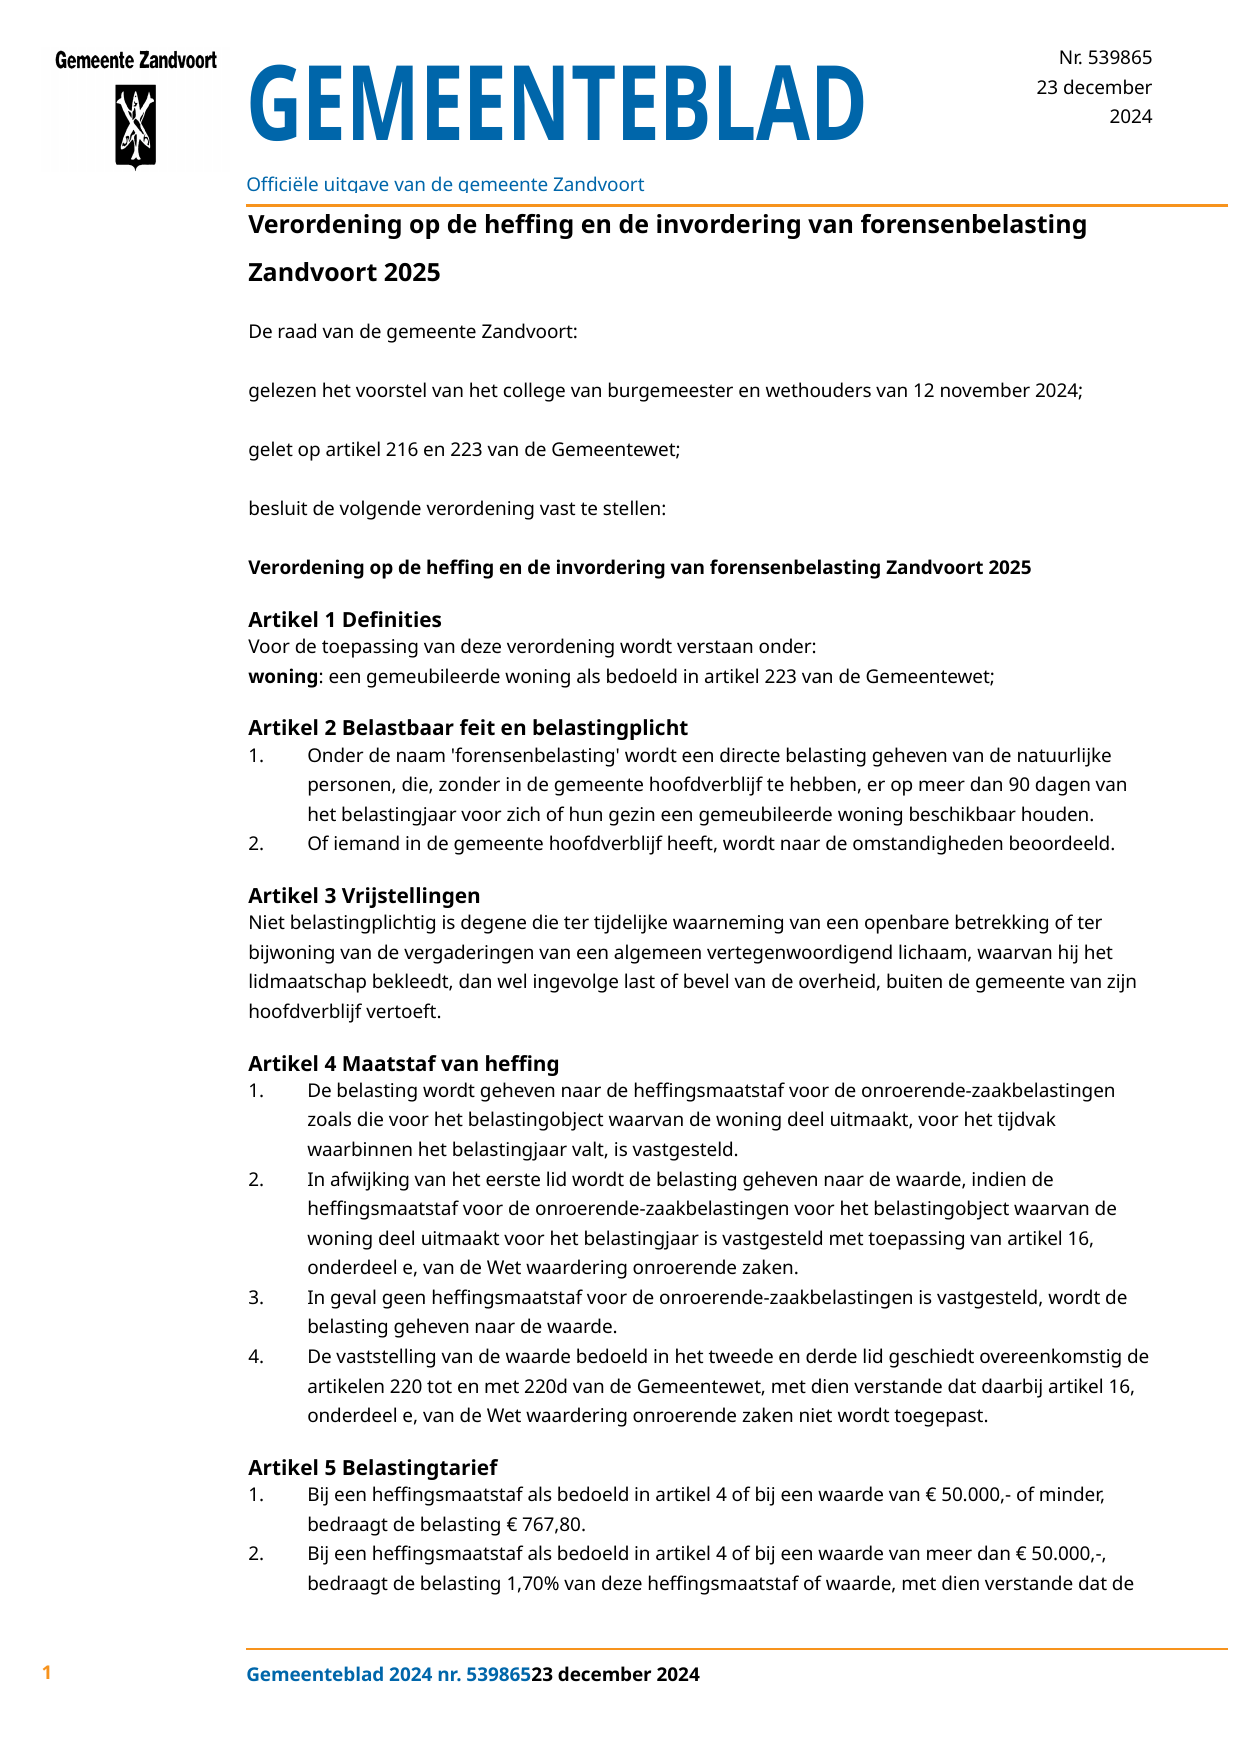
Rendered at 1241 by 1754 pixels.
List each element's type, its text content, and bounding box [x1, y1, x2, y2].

list In geval geen heffingsmaatstaf voor de onroerende-zaakbelastingen is vastgesteld, wordt de belasting geheven naar de waarde. [248, 1284, 1152, 1339]
text Artikel 4 Maatstaf van heffing [248, 1049, 1152, 1077]
text Niet belastingplichtig is degene die ter tijdelijke waarneming van een openbare betrekking of ter bijwoning van de vergaderingen van een algemeen vertegenwoordigend lichaam, waarvan hij het lidmaatschap bekleedt, dan wel ingevolge last of bevel van de overheid, buiten de gemeente van zijn hoofdverblijf vertoeft. [248, 909, 1152, 1024]
text Artikel 3 Vrijstellingen [248, 881, 1152, 909]
list Bij een heffingsmaatstaf als bedoeld in artikel 4 of bij een waarde van meer dan € 50.000,-, bedraagt de belasting 1,70% van deze heffingsmaatstaf of waarde, met dien verstande dat de [248, 1541, 1152, 1596]
text Verordening op de heffing en de invordering van forensenbelasting Zandvoort 2025 [248, 554, 1152, 580]
text Voor de toepassing van deze verordening wordt verstaan onder: [248, 633, 1152, 659]
list Onder de naam 'forensenbelasting' wordt een directe belasting geheven van de natuurlijke personen, die, zonder in de gemeente hoofdverblijf te hebben, er op meer dan 90 dagen van het belastingjaar voor zich of hun gezin een gemeubileerde woning beschikbaar houden. [248, 742, 1152, 827]
list Bij een heffingsmaatstaf als bedoeld in artikel 4 of bij een waarde van € 50.000,- of minder, bedraagt de belasting € 767,80. [248, 1481, 1152, 1537]
picture [41, 47, 231, 172]
text Artikel 2 Belastbaar feit en belastingplicht [248, 713, 1152, 742]
text De raad van de gemeente Zandvoort: [248, 318, 1152, 344]
text gelezen het voorstel van het college van burgemeester en wethouders van 12 november 2024; [248, 377, 1152, 403]
list Of iemand in de gemeente hoofdverblijf heeft, wordt naar de omstandigheden beoordeeld. [248, 831, 1152, 856]
list De belasting wordt geheven naar de heffingsmaatstaf voor de onroerende-zaakbelastingen zoals die voor het belastingobject waarvan de woning deel uitmaakt, voor het tijdvak waarbinnen het belastingjaar valt, is vastgesteld. [248, 1077, 1152, 1162]
text woning: een gemeubileerde woning als bedoeld in artikel 223 van de Gemeentewet; [248, 663, 1152, 689]
list In afwijking van het eerste lid wordt de belasting geheven naar de waarde, indien de heffingsmaatstaf voor de onroerende-zaakbelastingen voor het belastingobject waarvan de woning deel uitmaakt voor het belastingjaar is vastgesteld met toepassing van artikel 16, onderdeel e, van de Wet waardering onroerende zaken. [248, 1166, 1152, 1280]
text Artikel 1 Definities [248, 605, 1152, 633]
text Artikel 5 Belastingtarief [248, 1453, 1152, 1481]
text Verordening op de heffing en de invordering van forensenbelasting Zandvoort 2025 [248, 207, 1152, 288]
text gelet op artikel 216 en 223 van de Gemeentewet; [248, 436, 1152, 462]
list De vaststelling van de waarde bedoeld in het tweede en derde lid geschiedt overeenkomstig de artikelen 220 tot en met 220d van de Gemeentewet, met dien verstande dat daarbij artikel 16, onderdeel e, van de Wet waardering onroerende zaken niet wordt toegepast. [248, 1343, 1152, 1428]
text besluit de volgende verordening vast te stellen: [248, 495, 1152, 521]
